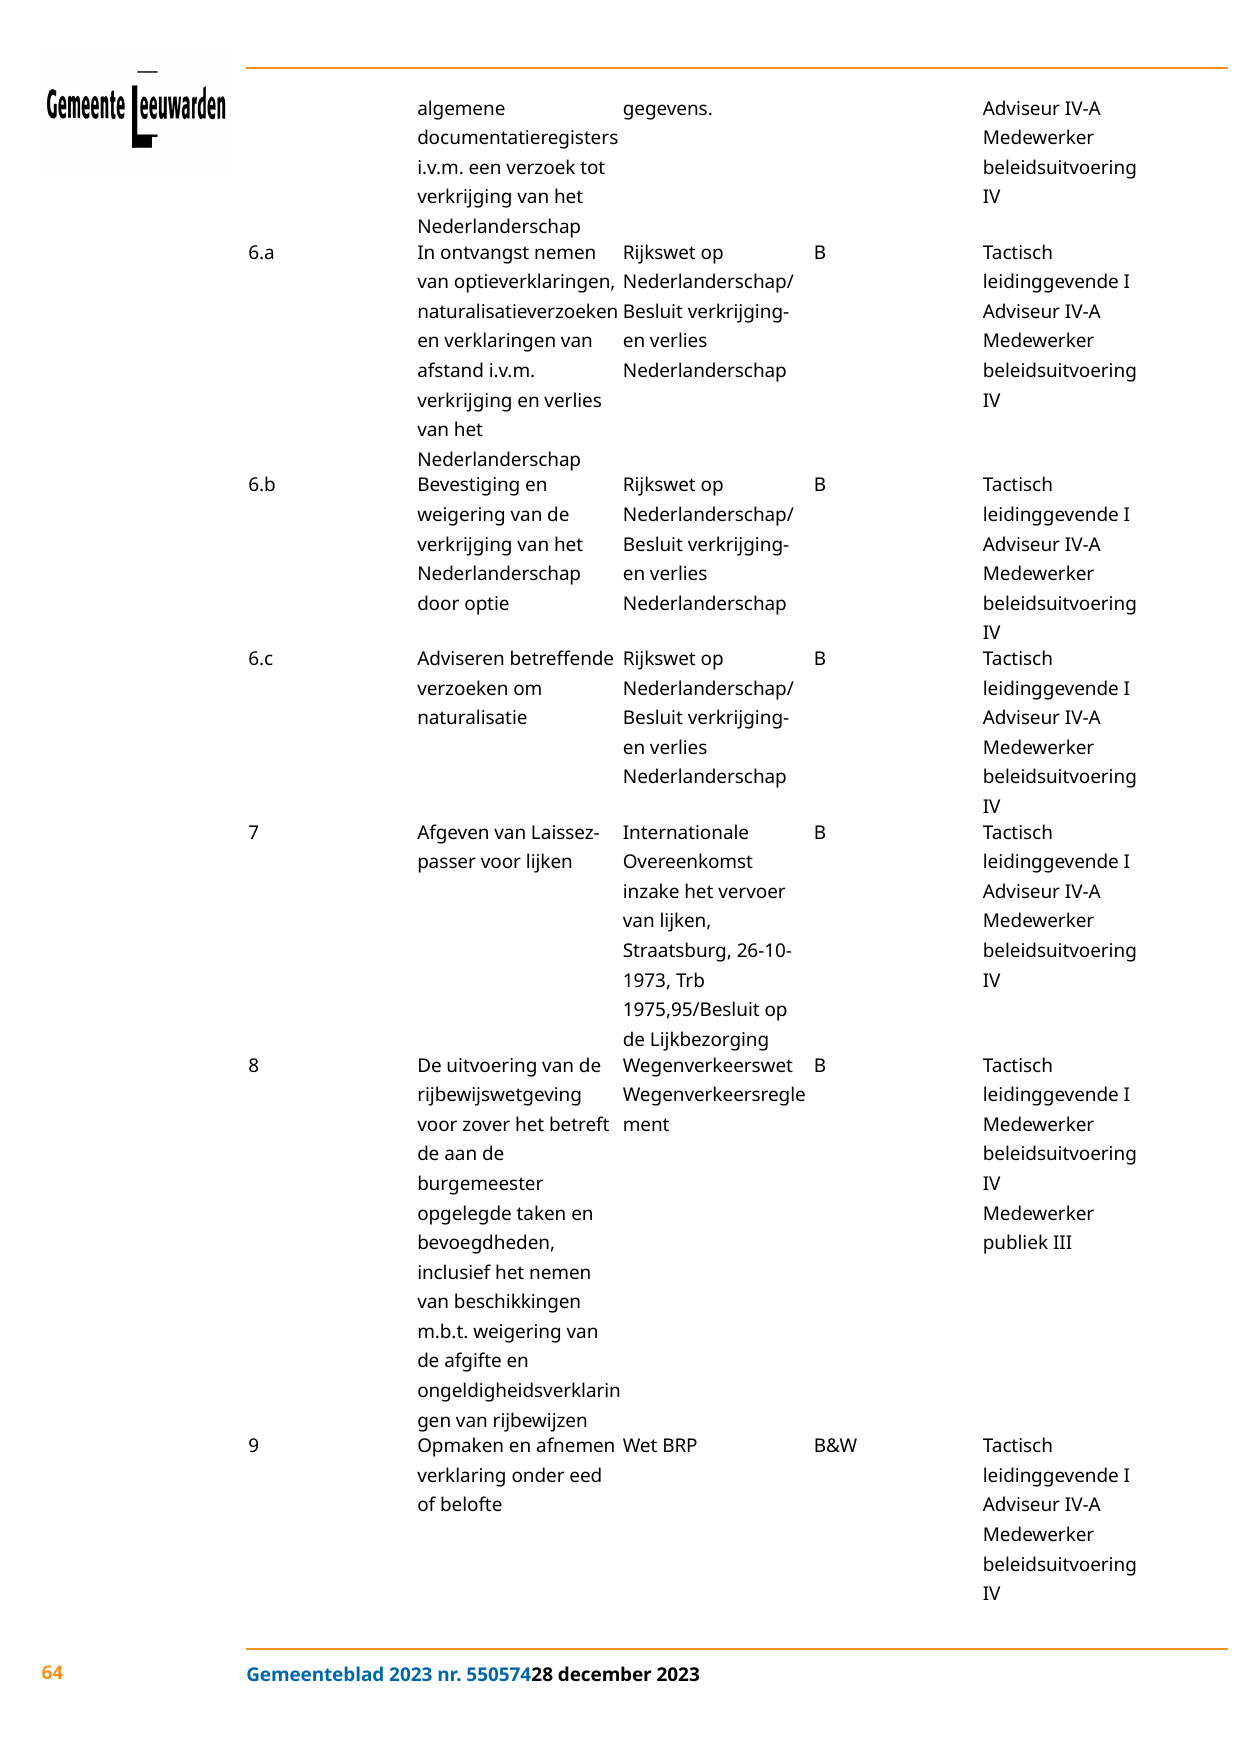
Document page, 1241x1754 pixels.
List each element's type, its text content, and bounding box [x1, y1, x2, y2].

table_cell Adviseren betreffende verzoeken om naturalisatie [417, 645, 623, 819]
table_cell In ontvangst nemen van optieverklaringen, naturalisatieverzoeken en verklaringen van afstand i.v.m. verkrijging en verlies van het Nederlanderschap [417, 239, 623, 472]
table_cell Afgeven van Laissez-passer voor lijken [417, 819, 623, 1052]
table_cell gegevens. [623, 95, 814, 239]
table_cell Rijkswet op Nederlanderschap/ Besluit verkrijging- en verlies Nederlanderschap [623, 472, 814, 645]
table_cell Tactisch leidinggevende I Adviseur IV-A Medewerker beleidsuitvoering IV [983, 472, 1152, 645]
table_cell Bevestiging en weigering van de verkrijging van het Nederlanderschap door optie [417, 472, 623, 645]
table_cell B [814, 239, 983, 472]
table_cell Opmaken en afnemen verklaring onder eed of belofte [417, 1433, 623, 1606]
table_cell algemene documentatieregisters i.v.m. een verzoek tot verkrijging van het Nederlanderschap [417, 95, 623, 239]
table_cell 6.b [248, 472, 417, 645]
table_cell 8 [248, 1052, 417, 1432]
table_cell Tactisch leidinggevende I Medewerker beleidsuitvoering IV Medewerker publiek III [983, 1052, 1152, 1432]
table_cell B [814, 819, 983, 1052]
table_cell 6.c [248, 645, 417, 819]
table_cell 7 [248, 819, 417, 1052]
picture [41, 47, 231, 172]
table_cell Wet BRP [623, 1433, 814, 1606]
table_cell Rijkswet op Nederlanderschap/ Besluit verkrijging- en verlies Nederlanderschap [623, 239, 814, 472]
table_cell Internationale Overeenkomst inzake het vervoer van lijken, Straatsburg, 26-10-1973, Trb 1975,95/Besluit op de Lijkbezorging [623, 819, 814, 1052]
table_cell B [814, 472, 983, 645]
table_cell Tactisch leidinggevende I Adviseur IV-A Medewerker beleidsuitvoering IV [983, 645, 1152, 819]
table_cell De uitvoering van de rijbewijswetgeving voor zover het betreft de aan de burgemeester opgelegde taken en bevoegdheden, inclusief het nemen van beschikkingen m.b.t. weigering van de afgifte en ongeldigheidsverklaringen van rijbewijzen [417, 1052, 623, 1432]
table_cell B [814, 1052, 983, 1432]
table_cell [814, 95, 983, 239]
table_cell 6.a [248, 239, 417, 472]
table_cell B [814, 645, 983, 819]
table_cell B&W [814, 1433, 983, 1606]
table_cell Wegenverkeerswet Wegenverkeersreglement [623, 1052, 814, 1432]
table_cell 9 [248, 1433, 417, 1606]
table_cell Tactisch leidinggevende I Adviseur IV-A Medewerker beleidsuitvoering IV [983, 1433, 1152, 1606]
table_cell Adviseur IV-A Medewerker beleidsuitvoering IV [983, 95, 1152, 239]
table_cell [248, 95, 417, 239]
table_cell Rijkswet op Nederlanderschap/ Besluit verkrijging- en verlies Nederlanderschap [623, 645, 814, 819]
table_cell Tactisch leidinggevende I Adviseur IV-A Medewerker beleidsuitvoering IV [983, 239, 1152, 472]
table_cell Tactisch leidinggevende I Adviseur IV-A Medewerker beleidsuitvoering IV [983, 819, 1152, 1052]
